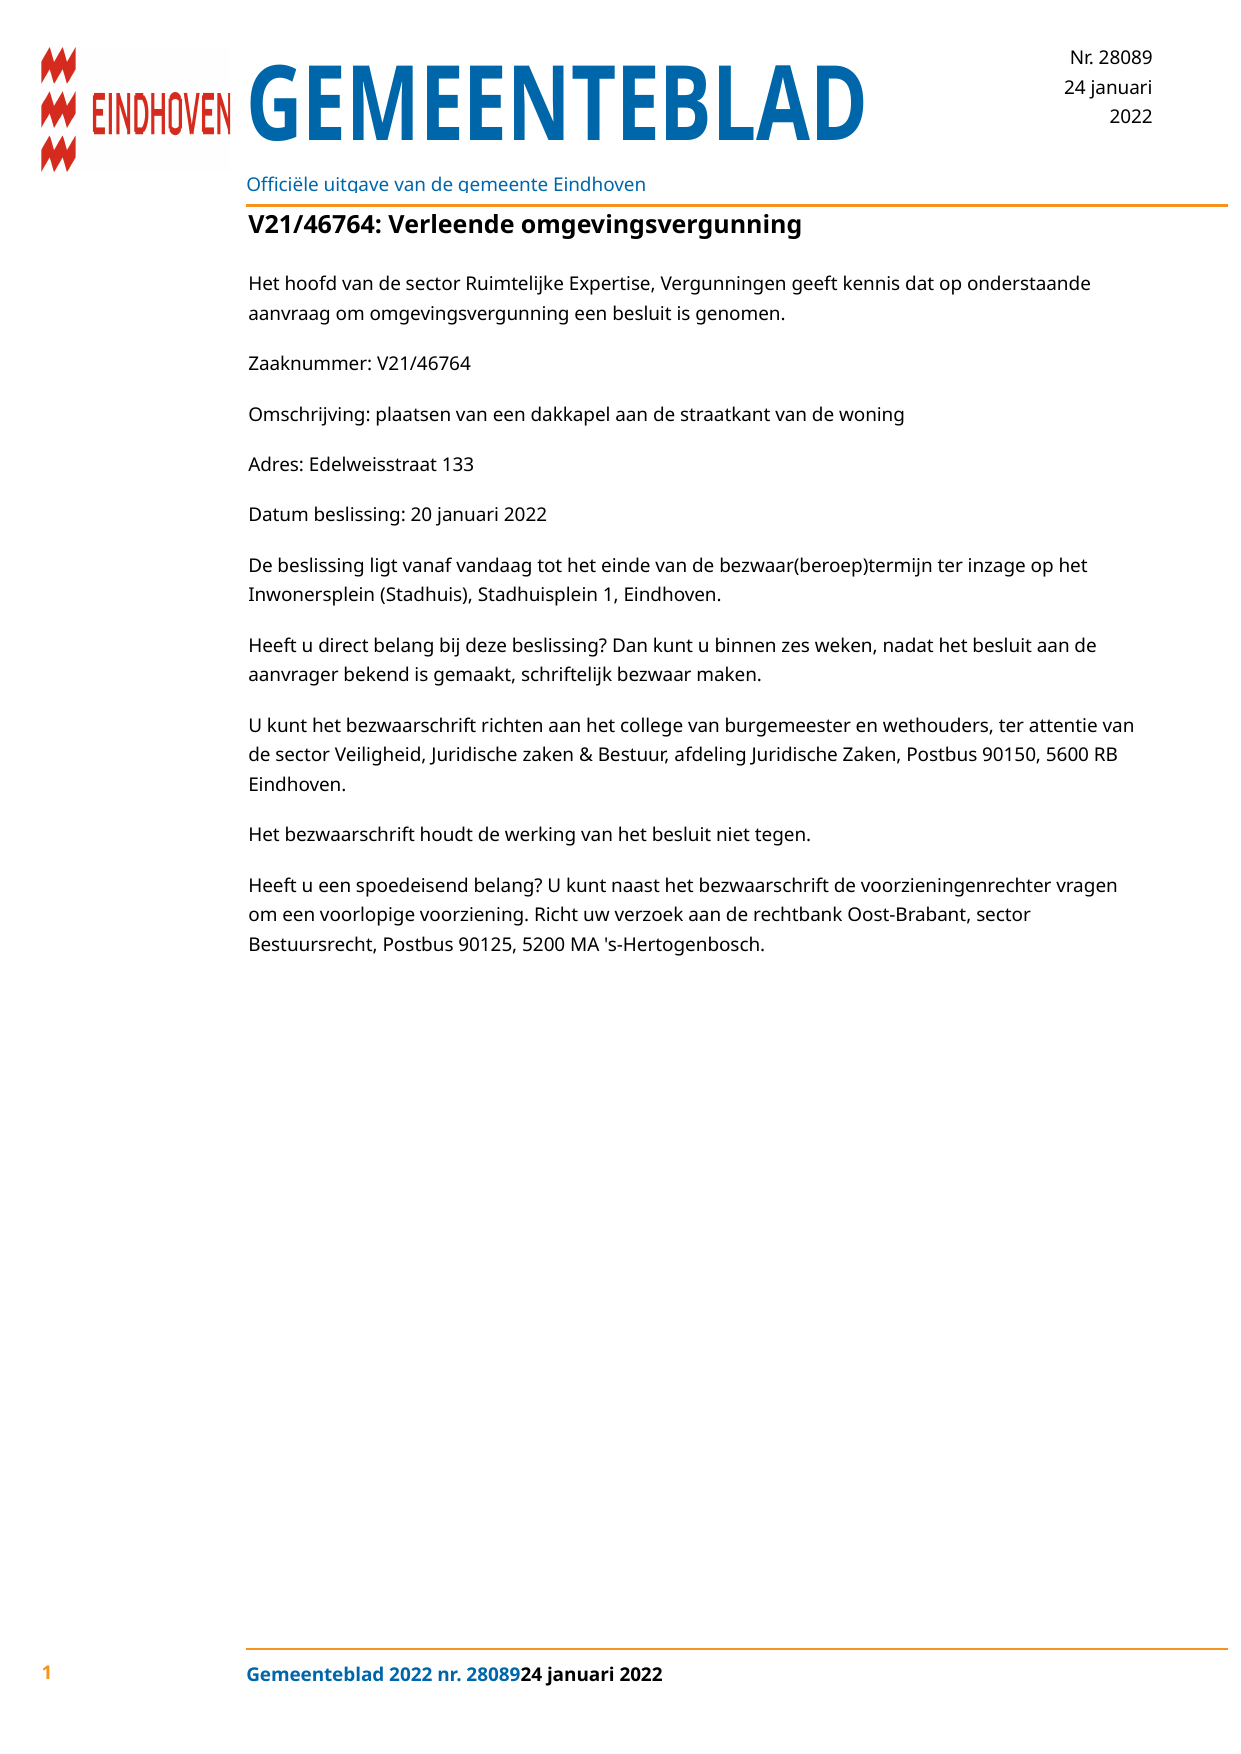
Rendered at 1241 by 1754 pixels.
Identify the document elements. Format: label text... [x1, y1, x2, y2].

text Heeft u een spoedeisend belang? U kunt naast het bezwaarschrift de voorzieningenrechter vragen om een voorlopige voorziening. Richt uw verzoek aan de rechtbank Oost-Brabant, sector Bestuursrecht, Postbus 90125, 5200 MA 's-Hertogenbosch. [248, 872, 1152, 957]
text Heeft u direct belang bij deze beslissing? Dan kunt u binnen zes weken, nadat het besluit aan de aanvrager bekend is gemaakt, schriftelijk bezwaar maken. [248, 632, 1152, 687]
text Adres: Edelweisstraat 133 [248, 451, 1152, 477]
text Het bezwaarschrift houdt de werking van het besluit niet tegen. [248, 822, 1152, 847]
picture [41, 47, 231, 172]
text Het hoofd van de sector Ruimtelijke Expertise, Vergunningen geeft kennis dat op onderstaande aanvraag om omgevingsvergunning een besluit is genomen. [248, 270, 1152, 326]
text Omschrijving: plaatsen van een dakkapel aan de straatkant van de woning [248, 401, 1152, 426]
text Datum beslissing: 20 januari 2022 [248, 502, 1152, 527]
text Zaaknummer: V21/46764 [248, 350, 1152, 376]
text V21/46764: Verleende omgevingsvergunning [248, 207, 1152, 241]
text U kunt het bezwaarschrift richten aan het college van burgemeester en wethouders, ter attentie van de sector Veiligheid, Juridische zaken & Bestuur, afdeling Juridische Zaken, Postbus 90150, 5600 RB Eindhoven. [248, 712, 1152, 797]
text De beslissing ligt vanaf vandaag tot het einde van de bezwaar(beroep)termijn ter inzage op het Inwonersplein (Stadhuis), Stadhuisplein 1, Eindhoven. [248, 552, 1152, 607]
